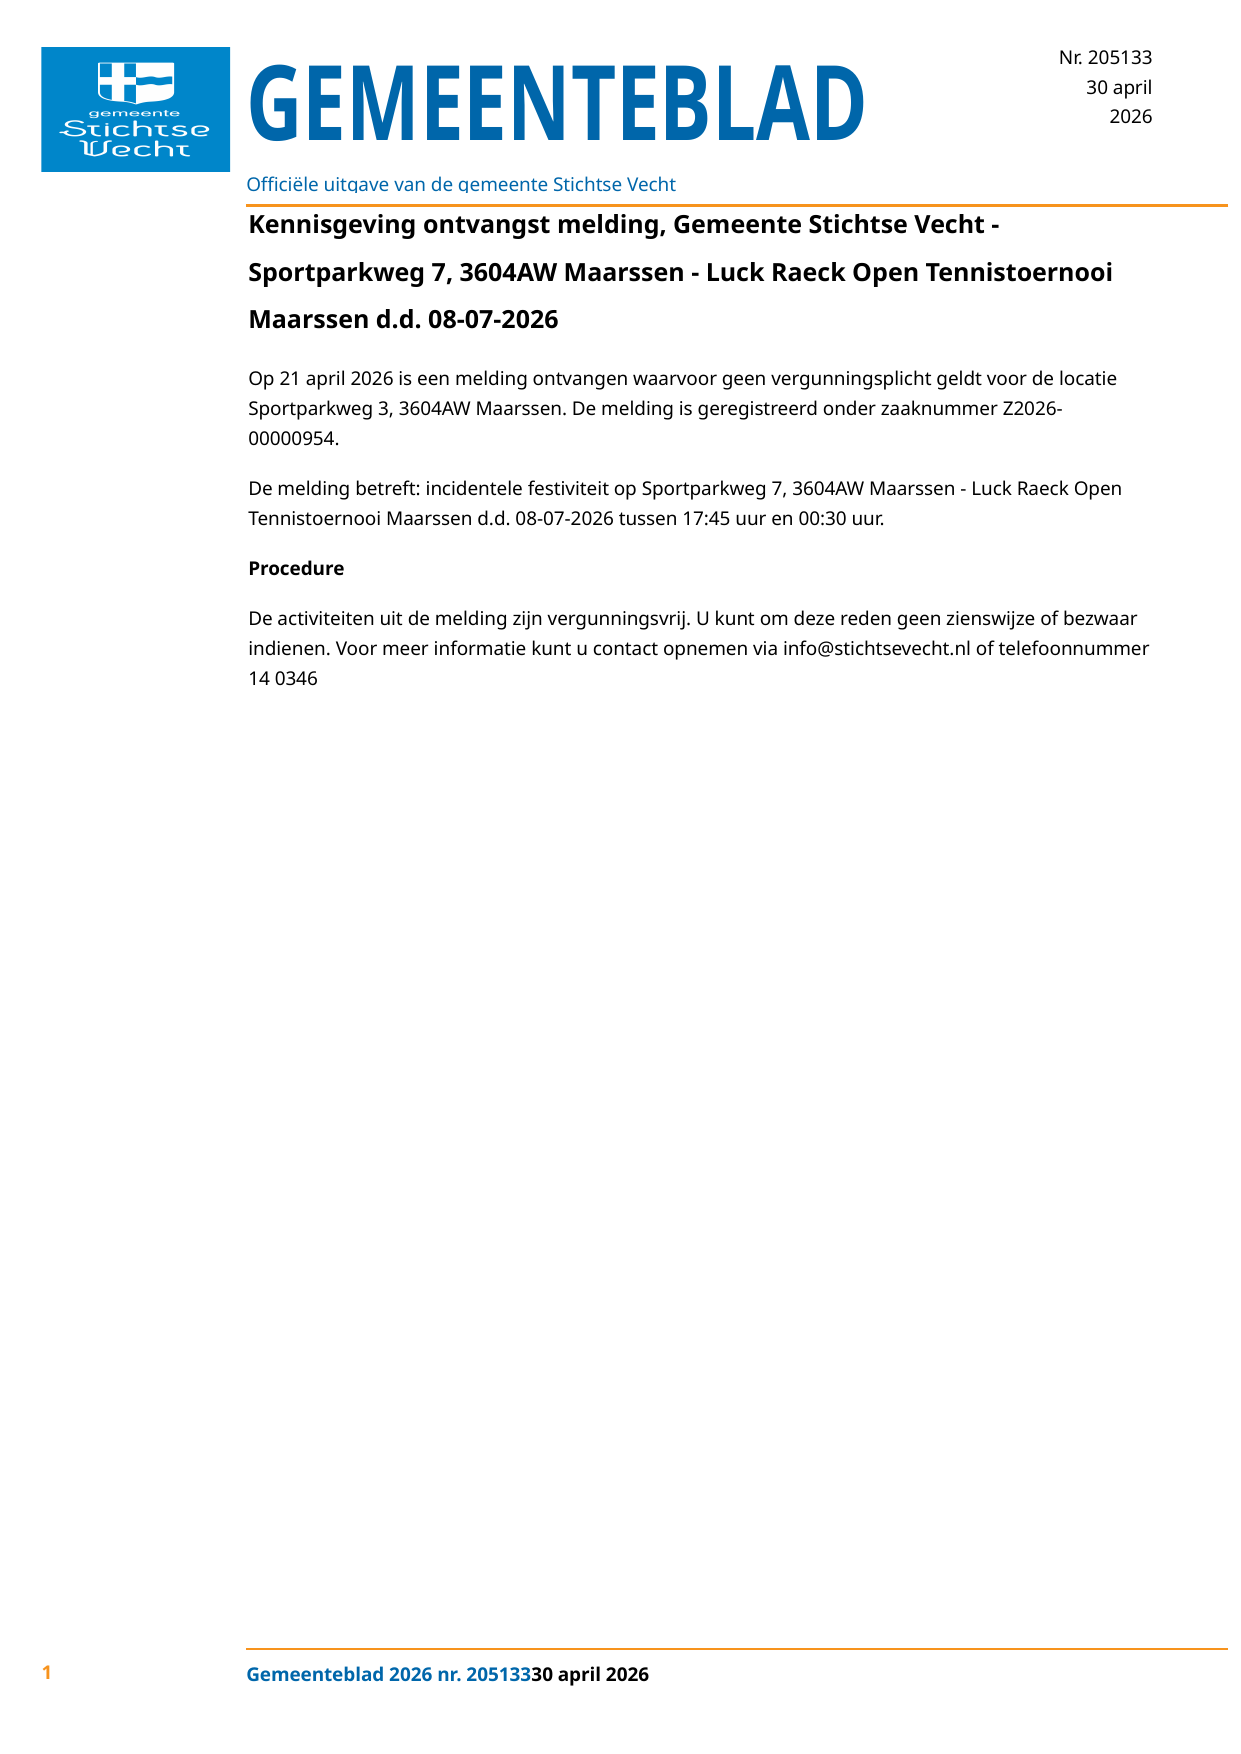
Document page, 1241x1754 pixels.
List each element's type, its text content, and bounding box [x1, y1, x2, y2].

text Kennisgeving ontvangst melding, Gemeente Stichtse Vecht - Sportparkweg 7, 3604AW Maarssen - Luck Raeck Open Tennistoernooi Maarssen d.d. 08-07-2026 [248, 207, 1152, 336]
text De melding betreft: incidentele festiviteit op Sportparkweg 7, 3604AW Maarssen - Luck Raeck Open Tennistoernooi Maarssen d.d. 08-07-2026 tussen 17:45 uur en 00:30 uur. [248, 475, 1152, 530]
text Procedure [248, 555, 1152, 581]
text Op 21 april 2026 is een melding ontvangen waarvoor geen vergunningsplicht geldt voor de locatie Sportparkweg 3, 3604AW Maarssen. De melding is geregistreerd onder zaaknummer Z2026-00000954. [248, 366, 1152, 450]
picture [137, 63, 174, 103]
picture [99, 63, 135, 101]
text De activiteiten uit de melding zijn vergunningsvrij. U kunt om deze reden geen zienswijze of bezwaar indienen. Voor meer informatie kunt u contact opnemen via info@stichtsevecht.nl of telefoonnummer 14 0346 [248, 606, 1152, 690]
